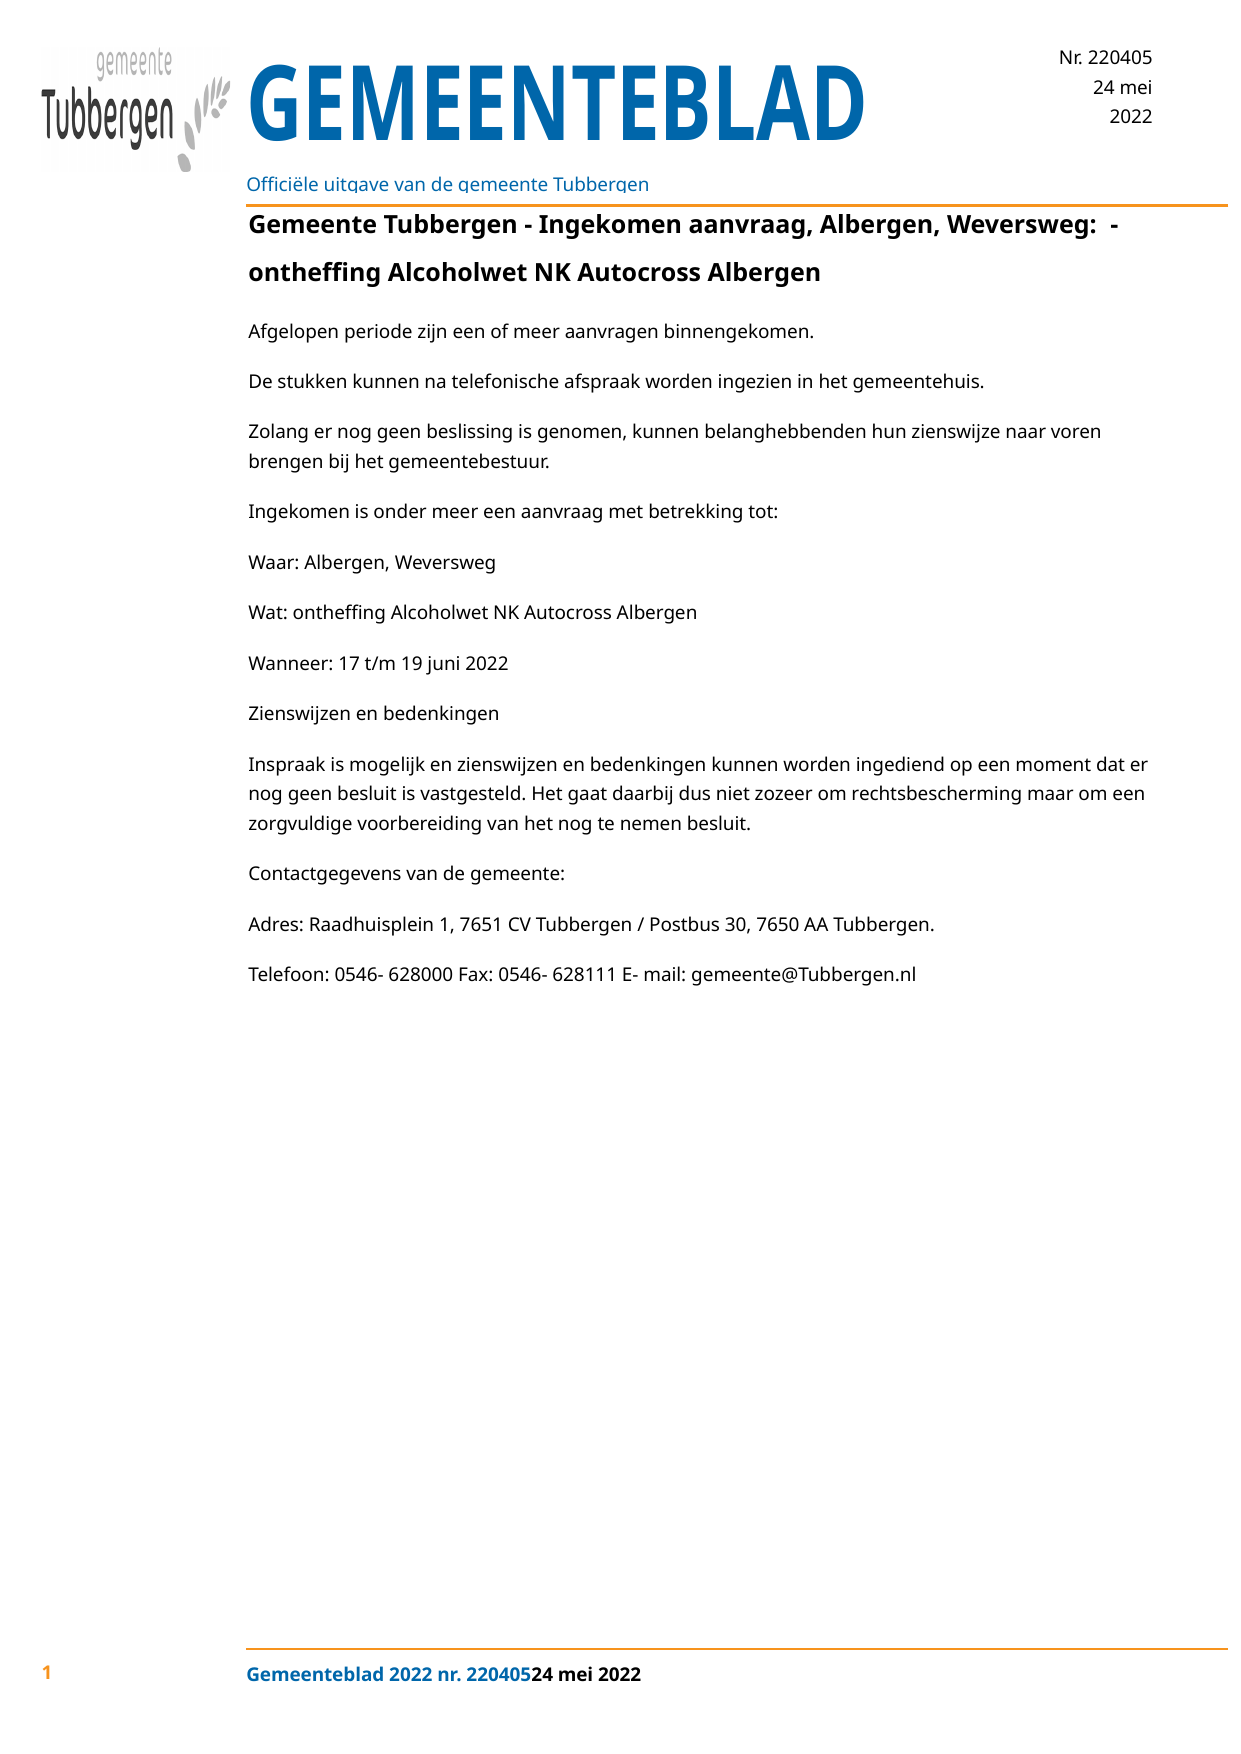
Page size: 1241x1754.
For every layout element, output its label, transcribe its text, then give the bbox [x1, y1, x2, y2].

text Ingekomen is onder meer een aanvraag met betrekking tot: [248, 499, 1152, 524]
text Gemeente Tubbergen - Ingekomen aanvraag, Albergen, Weversweg: - ontheffing Alcoholwet NK Autocross Albergen [248, 207, 1152, 288]
text Zienswijzen en bedenkingen [248, 700, 1152, 726]
text Waar: Albergen, Weversweg [248, 549, 1152, 575]
text Wanneer: 17 t/m 19 juni 2022 [248, 650, 1152, 676]
text Afgelopen periode zijn een of meer aanvragen binnengekomen. [248, 318, 1152, 344]
text Zolang er nog geen beslissing is genomen, kunnen belanghebbenden hun zienswijze naar voren brengen bij het gemeentebestuur. [248, 419, 1152, 474]
text Telefoon: 0546- 628000 Fax: 0546- 628111 E- mail: gemeente@Tubbergen.nl [248, 961, 1152, 987]
text De stukken kunnen na telefonische afspraak worden ingezien in het gemeentehuis. [248, 368, 1152, 394]
text Contactgegevens van de gemeente: [248, 860, 1152, 886]
text Adres: Raadhuisplein 1, 7651 CV Tubbergen / Postbus 30, 7650 AA Tubbergen. [248, 911, 1152, 937]
picture [41, 47, 231, 172]
text Wat: ontheffing Alcoholwet NK Autocross Albergen [248, 599, 1152, 625]
text Inspraak is mogelijk en zienswijzen en bedenkingen kunnen worden ingediend op een moment dat er nog geen besluit is vastgesteld. Het gaat daarbij dus niet zozeer om rechtsbescherming maar om een zorgvuldige voorbereiding van het nog te nemen besluit. [248, 751, 1152, 836]
